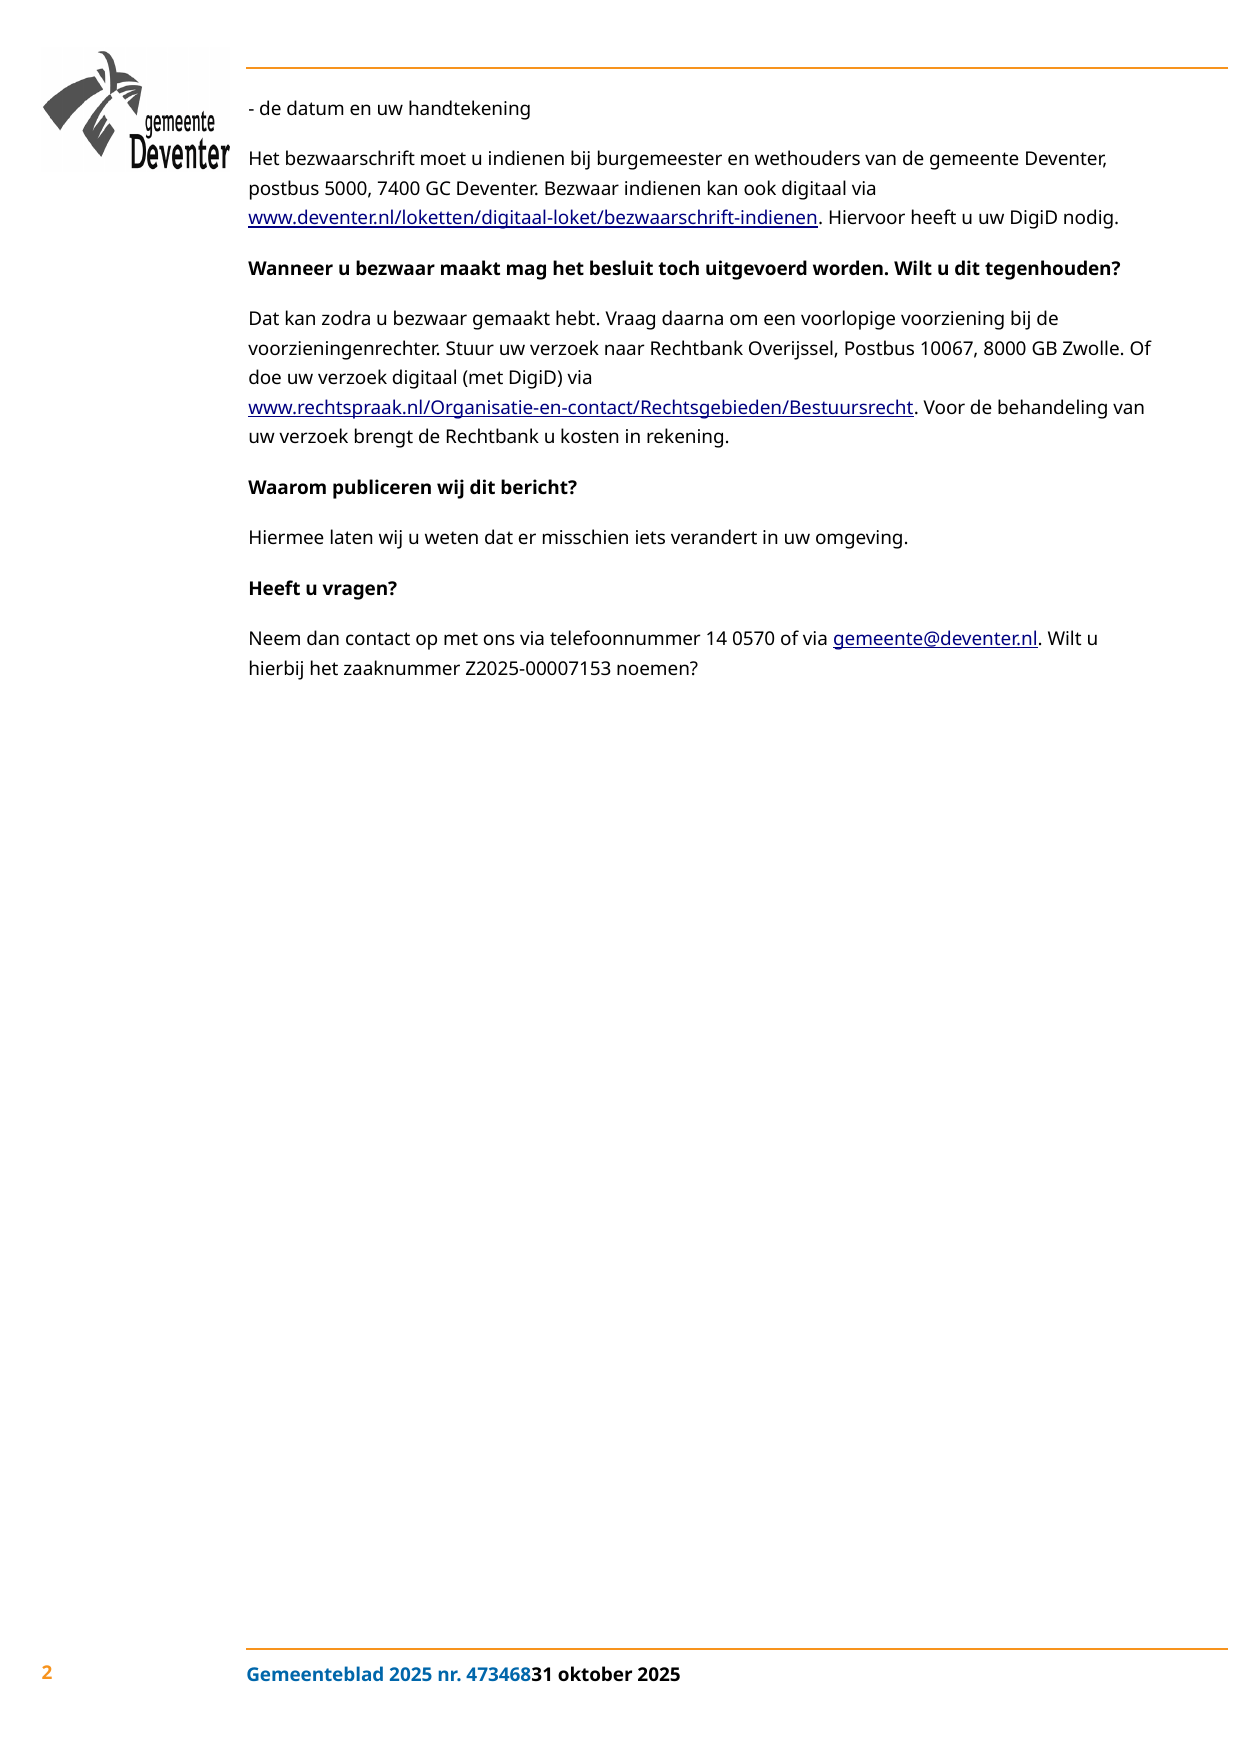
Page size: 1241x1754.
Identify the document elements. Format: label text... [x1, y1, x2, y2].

text Het bezwaarschrift moet u indienen bij burgemeester en wethouders van de gemeente Deventer, postbus 5000, 7400 GC Deventer. Bezwaar indienen kan ook digitaal via www.deventer.nl/loketten/digitaal-loket/bezwaarschrift-indienen. Hiervoor heeft u uw DigiD nodig. [248, 145, 1152, 230]
text Neem dan contact op met ons via telefoonnummer 14 0570 of via gemeente@deventer.nl. Wilt u hierbij het zaaknummer Z2025-00007153 noemen? [248, 625, 1152, 681]
text Hiermee laten wij u weten dat er misschien iets verandert in uw omgeving. [248, 524, 1152, 550]
text Dat kan zodra u bezwaar gemaakt hebt. Vraag daarna om een voorlopige voorziening bij de voorzieningenrechter. Stuur uw verzoek naar Rechtbank Overijssel, Postbus 10067, 8000 GB Zwolle. Of doe uw verzoek digitaal (met DigiD) via www.rechtspraak.nl/Organisatie-en-contact/Rechtsgebieden/Bestuursrecht. Voor de behandeling van uw verzoek brengt de Rechtbank u kosten in rekening. [248, 305, 1152, 449]
text Waarom publiceren wij dit bericht? [248, 474, 1152, 500]
picture [41, 47, 231, 172]
text - de datum en uw handtekening [248, 95, 1152, 121]
text Wanneer u bezwaar maakt mag het besluit toch uitgevoerd worden. Wilt u dit tegenhouden? [248, 255, 1152, 281]
text Heeft u vragen? [248, 575, 1152, 601]
